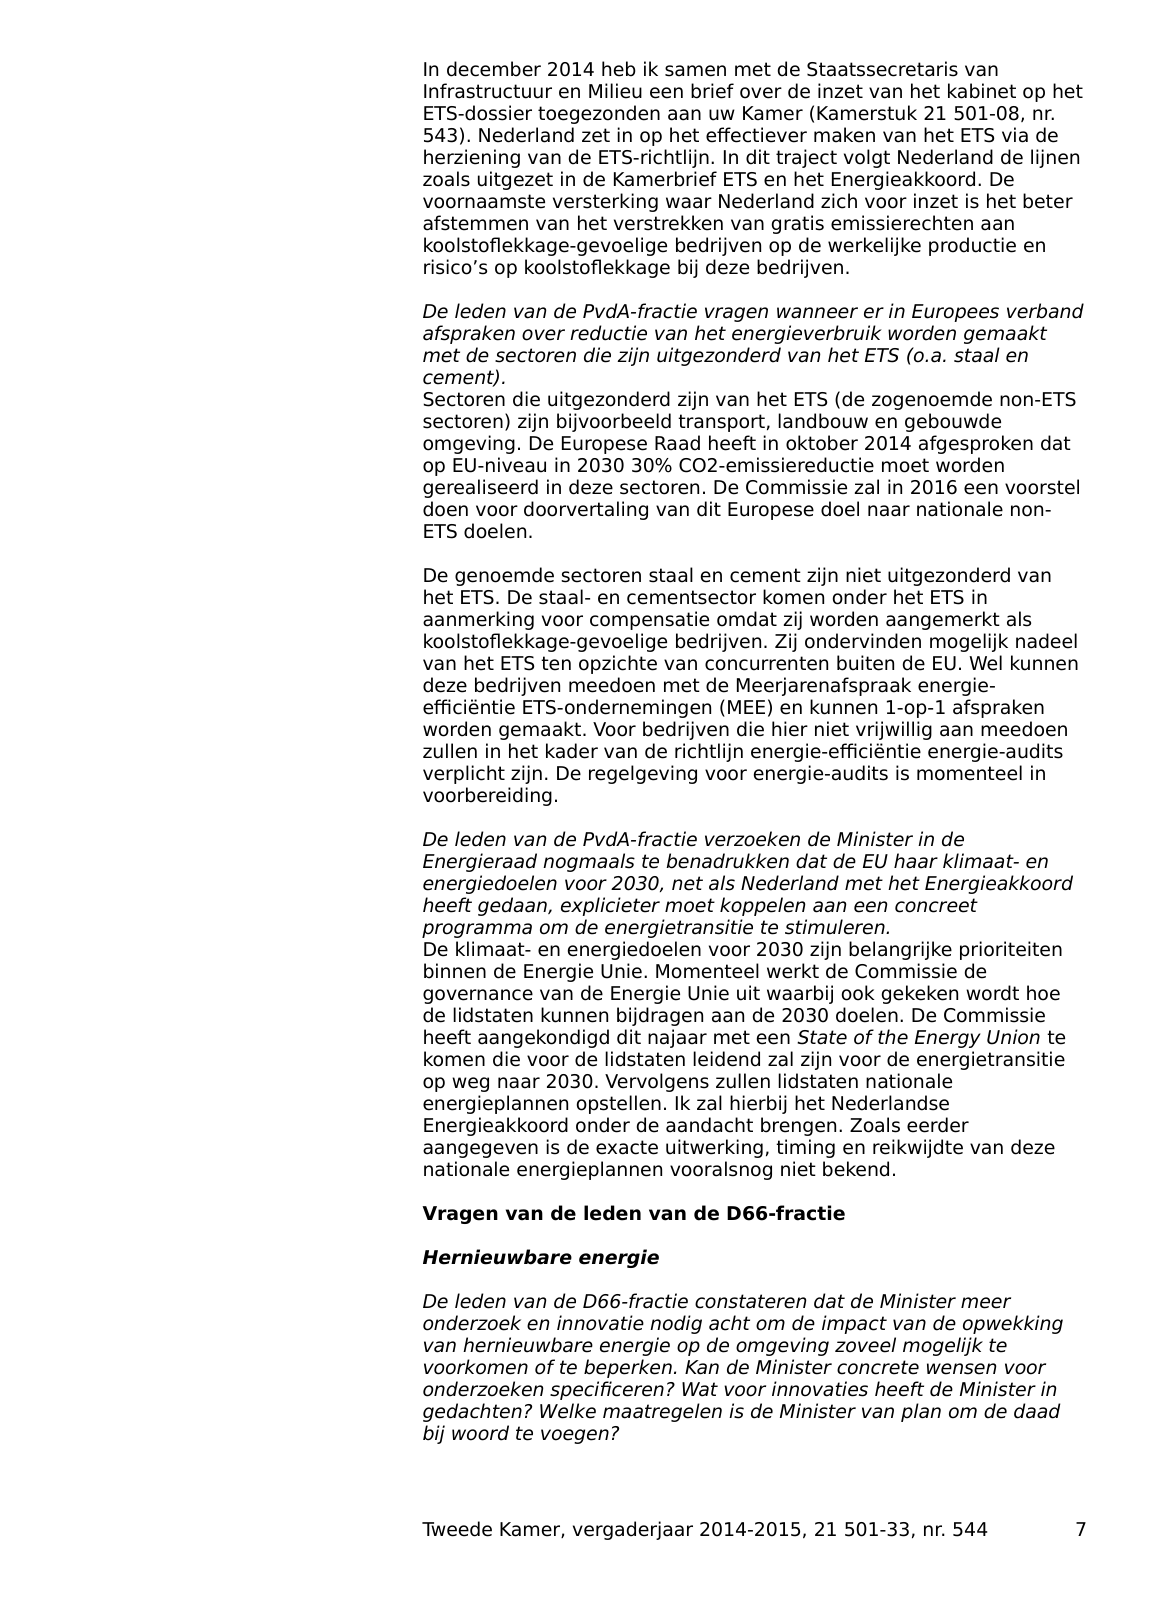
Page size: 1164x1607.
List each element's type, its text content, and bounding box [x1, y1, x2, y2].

text In december 2014 heb ik samen met de Staatssecretaris van Infrastructuur en Milieu een brief over de inzet van het kabinet op het ETS-dossier toegezonden aan uw Kamer (Kamerstuk 21 501-08, nr. 543). Nederland zet in op het effectiever maken van het ETS via de herziening van de ETS-richtlijn. In dit traject volgt Nederland de lijnen zoals uitgezet in de Kamerbrief ETS en het Energieakkoord. De voornaamste versterking waar Nederland zich voor inzet is het beter afstemmen van het verstrekken van gratis emissierechten aan koolstoflekkage-gevoelige bedrijven op de werkelijke productie en risico’s op koolstoflekkage bij deze bedrijven. [422, 59, 1087, 279]
text De leden van de PvdA-fractie vragen wanneer er in Europees verband afspraken over reductie van het energieverbruik worden gemaakt met de sectoren die zijn uitgezonderd van het ETS (o.a. staal en cement). [422, 301, 1087, 389]
text Sectoren die uitgezonderd zijn van het ETS (de zogenoemde non-ETS sectoren) zijn bijvoorbeeld transport, landbouw en gebouwde omgeving. De Europese Raad heeft in oktober 2014 afgesproken dat op EU-niveau in 2030 30% CO2-emissiereductie moet worden gerealiseerd in deze sectoren. De Commissie zal in 2016 een voorstel doen voor doorvertaling van dit Europese doel naar nationale non-ETS doelen. [422, 389, 1087, 543]
text De genoemde sectoren staal en cement zijn niet uitgezonderd van het ETS. De staal- en cementsector komen onder het ETS in aanmerking voor compensatie omdat zij worden aangemerkt als koolstoflekkage-gevoelige bedrijven. Zij ondervinden mogelijk nadeel van het ETS ten opzichte van concurrenten buiten de EU. Wel kunnen deze bedrijven meedoen met de Meerjarenafspraak energie-efficiëntie ETS-ondernemingen (MEE) en kunnen 1-op-1 afspraken worden gemaakt. Voor bedrijven die hier niet vrijwillig aan meedoen zullen in het kader van de richtlijn energie-efficiëntie energie-audits verplicht zijn. De regelgeving voor energie-audits is momenteel in voorbereiding. [422, 565, 1087, 807]
text De leden van de PvdA-fractie verzoeken de Minister in de Energieraad nogmaals te benadrukken dat de EU haar klimaat- en energiedoelen voor 2030, net als Nederland met het Energieakkoord heeft gedaan, explicieter moet koppelen aan een concreet programma om de energietransitie te stimuleren. [422, 829, 1087, 939]
text De leden van de D66-fractie constateren dat de Minister meer onderzoek en innovatie nodig acht om de impact van de opwekking van hernieuwbare energie op de omgeving zoveel mogelijk te voorkomen of te beperken. Kan de Minister concrete wensen voor onderzoeken specificeren? Wat voor innovaties heeft de Minister in gedachten? Welke maatregelen is de Minister van plan om de daad bij woord te voegen? [422, 1291, 1087, 1445]
subtitle Hernieuwbare energie [422, 1247, 1087, 1269]
subtitle Vragen van de leden van de D66-fractie [422, 1203, 1087, 1225]
text De klimaat- en energiedoelen voor 2030 zijn belangrijke prioriteiten binnen de Energie Unie. Momenteel werkt de Commissie de governance van de Energie Unie uit waarbij ook gekeken wordt hoe de lidstaten kunnen bijdragen aan de 2030 doelen. De Commissie heeft aangekondigd dit najaar met een State of the Energy Union te komen die voor de lidstaten leidend zal zijn voor de energietransitie op weg naar 2030. Vervolgens zullen lidstaten nationale energieplannen opstellen. Ik zal hierbij het Nederlandse Energieakkoord onder de aandacht brengen. Zoals eerder aangegeven is de exacte uitwerking, timing en reikwijdte van deze nationale energieplannen vooralsnog niet bekend. [422, 939, 1087, 1181]
